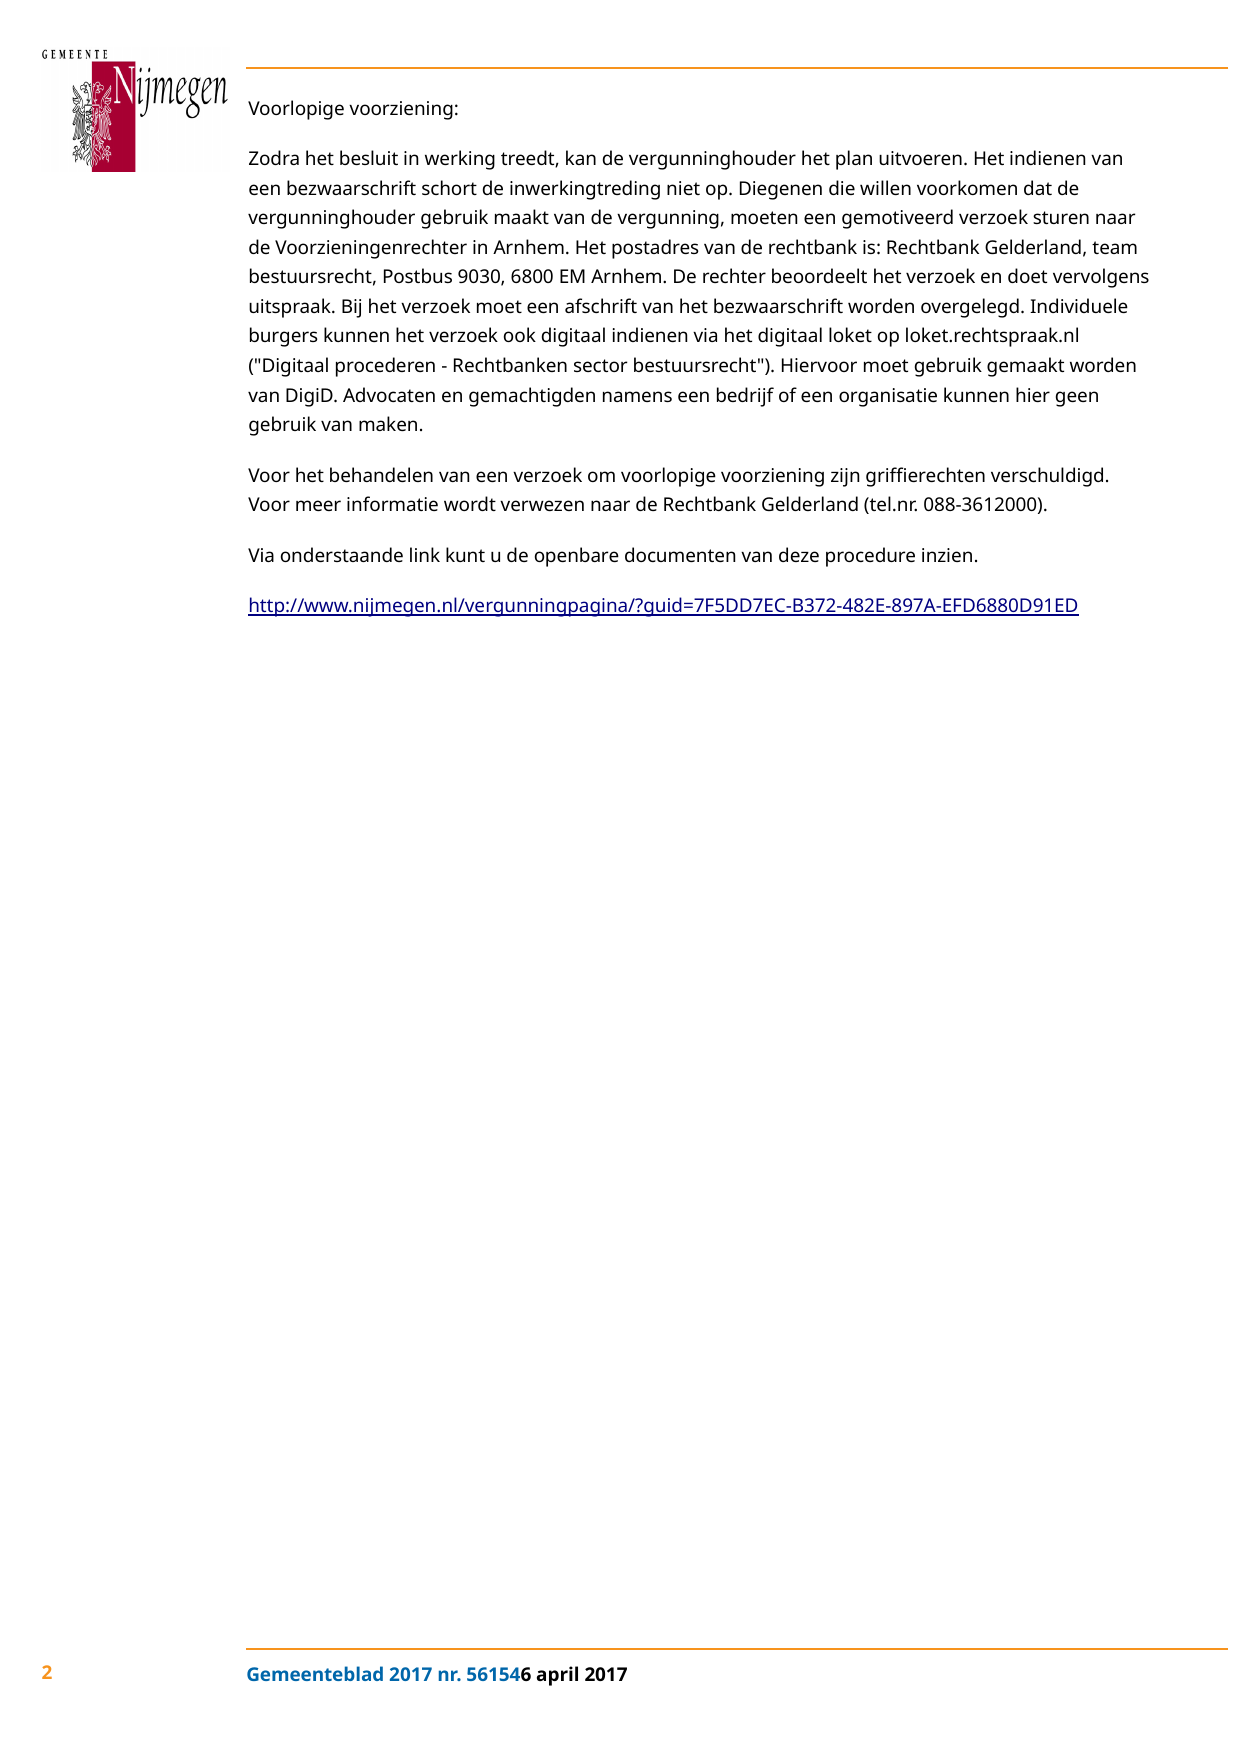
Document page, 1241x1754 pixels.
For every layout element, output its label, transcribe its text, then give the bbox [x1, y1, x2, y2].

text Voorlopige voorziening: [248, 95, 1152, 121]
picture [41, 47, 231, 172]
text Via onderstaande link kunt u de openbare documenten van deze procedure inzien. [248, 542, 1152, 568]
text Zodra het besluit in werking treedt, kan de vergunninghouder het plan uitvoeren. Het indienen van een bezwaarschrift schort de inwerkingtreding niet op. Diegenen die willen voorkomen dat de vergunninghouder gebruik maakt van de vergunning, moeten een gemotiveerd verzoek sturen naar de Voorzieningenrechter in Arnhem. Het postadres van de rechtbank is: Rechtbank Gelderland, team bestuursrecht, Postbus 9030, 6800 EM Arnhem. De rechter beoordeelt het verzoek en doet vervolgens uitspraak. Bij het verzoek moet een afschrift van het bezwaarschrift worden overgelegd. Individuele burgers kunnen het verzoek ook digitaal indienen via het digitaal loket op loket.rechtspraak.nl ("Digitaal procederen - Rechtbanken sector bestuursrecht"). Hiervoor moet gebruik gemaakt worden van DigiD. Advocaten en gemachtigden namens een bedrijf of een organisatie kunnen hier geen gebruik van maken. [248, 145, 1152, 437]
text http://www.nijmegen.nl/vergunningpagina/?guid=7F5DD7EC-B372-482E-897A-EFD6880D91ED [248, 592, 1152, 618]
text Voor het behandelen van een verzoek om voorlopige voorziening zijn griffierechten verschuldigd. Voor meer informatie wordt verwezen naar de Rechtbank Gelderland (tel.nr. 088-3612000). [248, 462, 1152, 517]
